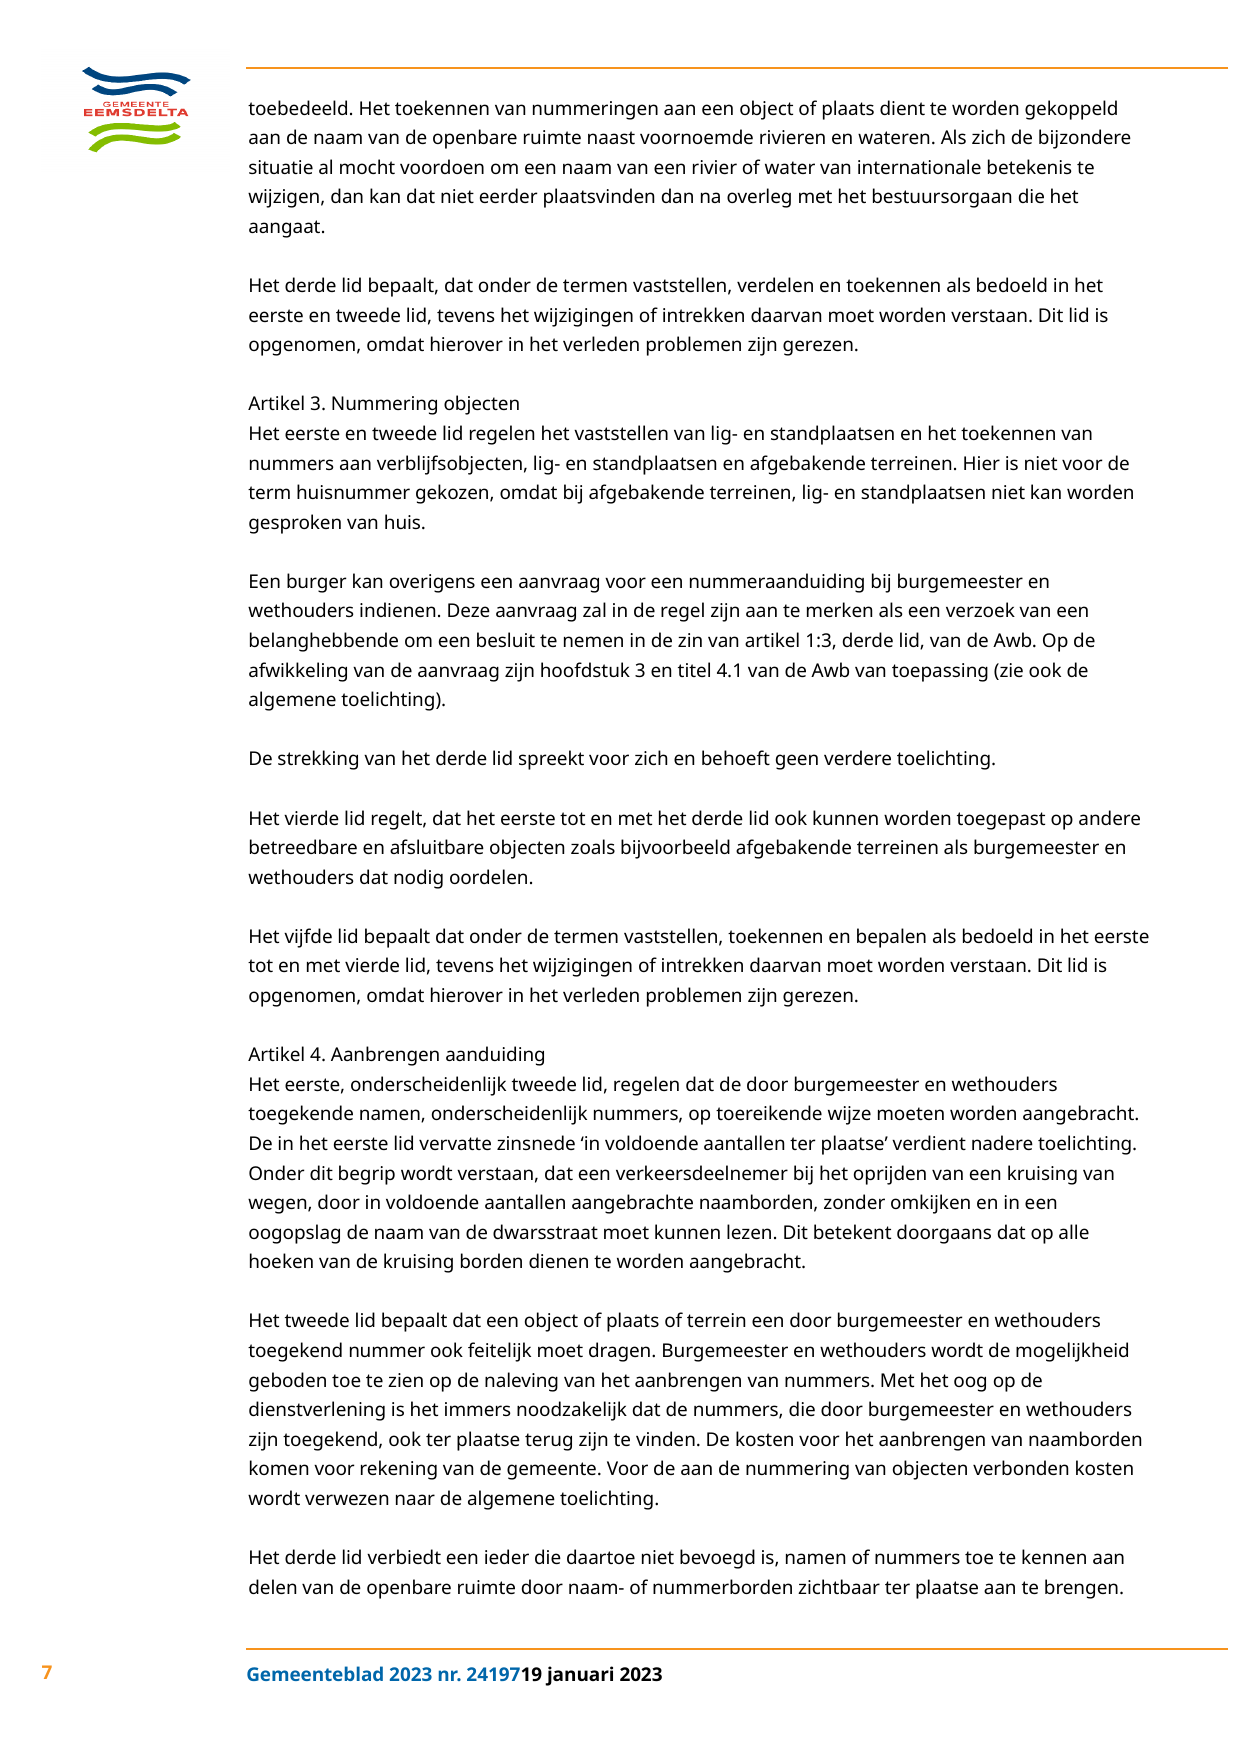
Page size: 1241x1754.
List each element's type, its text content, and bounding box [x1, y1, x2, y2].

text Artikel 4. Aanbrengen aanduiding [248, 1041, 1152, 1067]
picture [41, 47, 231, 172]
text Het derde lid verbiedt een ieder die daartoe niet bevoegd is, namen of nummers toe te kennen aan delen van de openbare ruimte door naam- of nummerborden zichtbaar ter plaatse aan te brengen. [248, 1544, 1152, 1600]
text Het derde lid bepaalt, dat onder de termen vaststellen, verdelen en toekennen als bedoeld in het eerste en tweede lid, tevens het wijzigingen of intrekken daarvan moet worden verstaan. Dit lid is opgenomen, omdat hierover in het verleden problemen zijn gerezen. [248, 272, 1152, 357]
text Het eerste, onderscheidenlijk tweede lid, regelen dat de door burgemeester en wethouders toegekende namen, onderscheidenlijk nummers, op toereikende wijze moeten worden aangebracht. De in het eerste lid vervatte zinsnede ‘in voldoende aantallen ter plaatse’ verdient nadere toelichting. Onder dit begrip wordt verstaan, dat een verkeersdeelnemer bij het oprijden van een kruising van wegen, door in voldoende aantallen aangebrachte naamborden, zonder omkijken en in een oogopslag de naam van de dwarsstraat moet kunnen lezen. Dit betekent doorgaans dat op alle hoeken van de kruising borden dienen te worden aangebracht. [248, 1071, 1152, 1274]
text Het eerste en tweede lid regelen het vaststellen van lig- en standplaatsen en het toekennen van nummers aan verblijfsobjecten, lig- en standplaatsen en afgebakende terreinen. Hier is niet voor de term huisnummer gekozen, omdat bij afgebakende terreinen, lig- en standplaatsen niet kan worden gesproken van huis. [248, 420, 1152, 535]
text Het tweede lid bepaalt dat een object of plaats of terrein een door burgemeester en wethouders toegekend nummer ook feitelijk moet dragen. Burgemeester en wethouders wordt de mogelijkheid geboden toe te zien op de naleving van het aanbrengen van nummers. Met het oog op de dienstverlening is het immers noodzakelijk dat de nummers, die door burgemeester en wethouders zijn toegekend, ook ter plaatse terug zijn te vinden. De kosten voor het aanbrengen van naamborden komen voor rekening van de gemeente. Voor de aan de nummering van objecten verbonden kosten wordt verwezen naar de algemene toelichting. [248, 1308, 1152, 1511]
text toebedeeld. Het toekennen van nummeringen aan een object of plaats dient te worden gekoppeld aan de naam van de openbare ruimte naast voornoemde rivieren en wateren. Als zich de bijzondere situatie al mocht voordoen om een naam van een rivier of water van internationale betekenis te wijzigen, dan kan dat niet eerder plaatsvinden dan na overleg met het bestuursorgaan die het aangaat. [248, 95, 1152, 239]
text Het vierde lid regelt, dat het eerste tot en met het derde lid ook kunnen worden toegepast op andere betreedbare en afsluitbare objecten zoals bijvoorbeeld afgebakende terreinen als burgemeester en wethouders dat nodig oordelen. [248, 805, 1152, 890]
text Artikel 3. Nummering objecten [248, 391, 1152, 416]
text De strekking van het derde lid spreekt voor zich en behoeft geen verdere toelichting. [248, 746, 1152, 771]
text Het vijfde lid bepaalt dat onder de termen vaststellen, toekennen en bepalen als bedoeld in het eerste tot en met vierde lid, tevens het wijzigingen of intrekken daarvan moet worden verstaan. Dit lid is opgenomen, omdat hierover in het verleden problemen zijn gerezen. [248, 923, 1152, 1008]
text Een burger kan overigens een aanvraag voor een nummeraanduiding bij burgemeester en wethouders indienen. Deze aanvraag zal in de regel zijn aan te merken als een verzoek van een belanghebbende om een besluit te nemen in de zin van artikel 1:3, derde lid, van de Awb. Op de afwikkeling van de aanvraag zijn hoofdstuk 3 en titel 4.1 van de Awb van toepassing (zie ook de algemene toelichting). [248, 568, 1152, 712]
